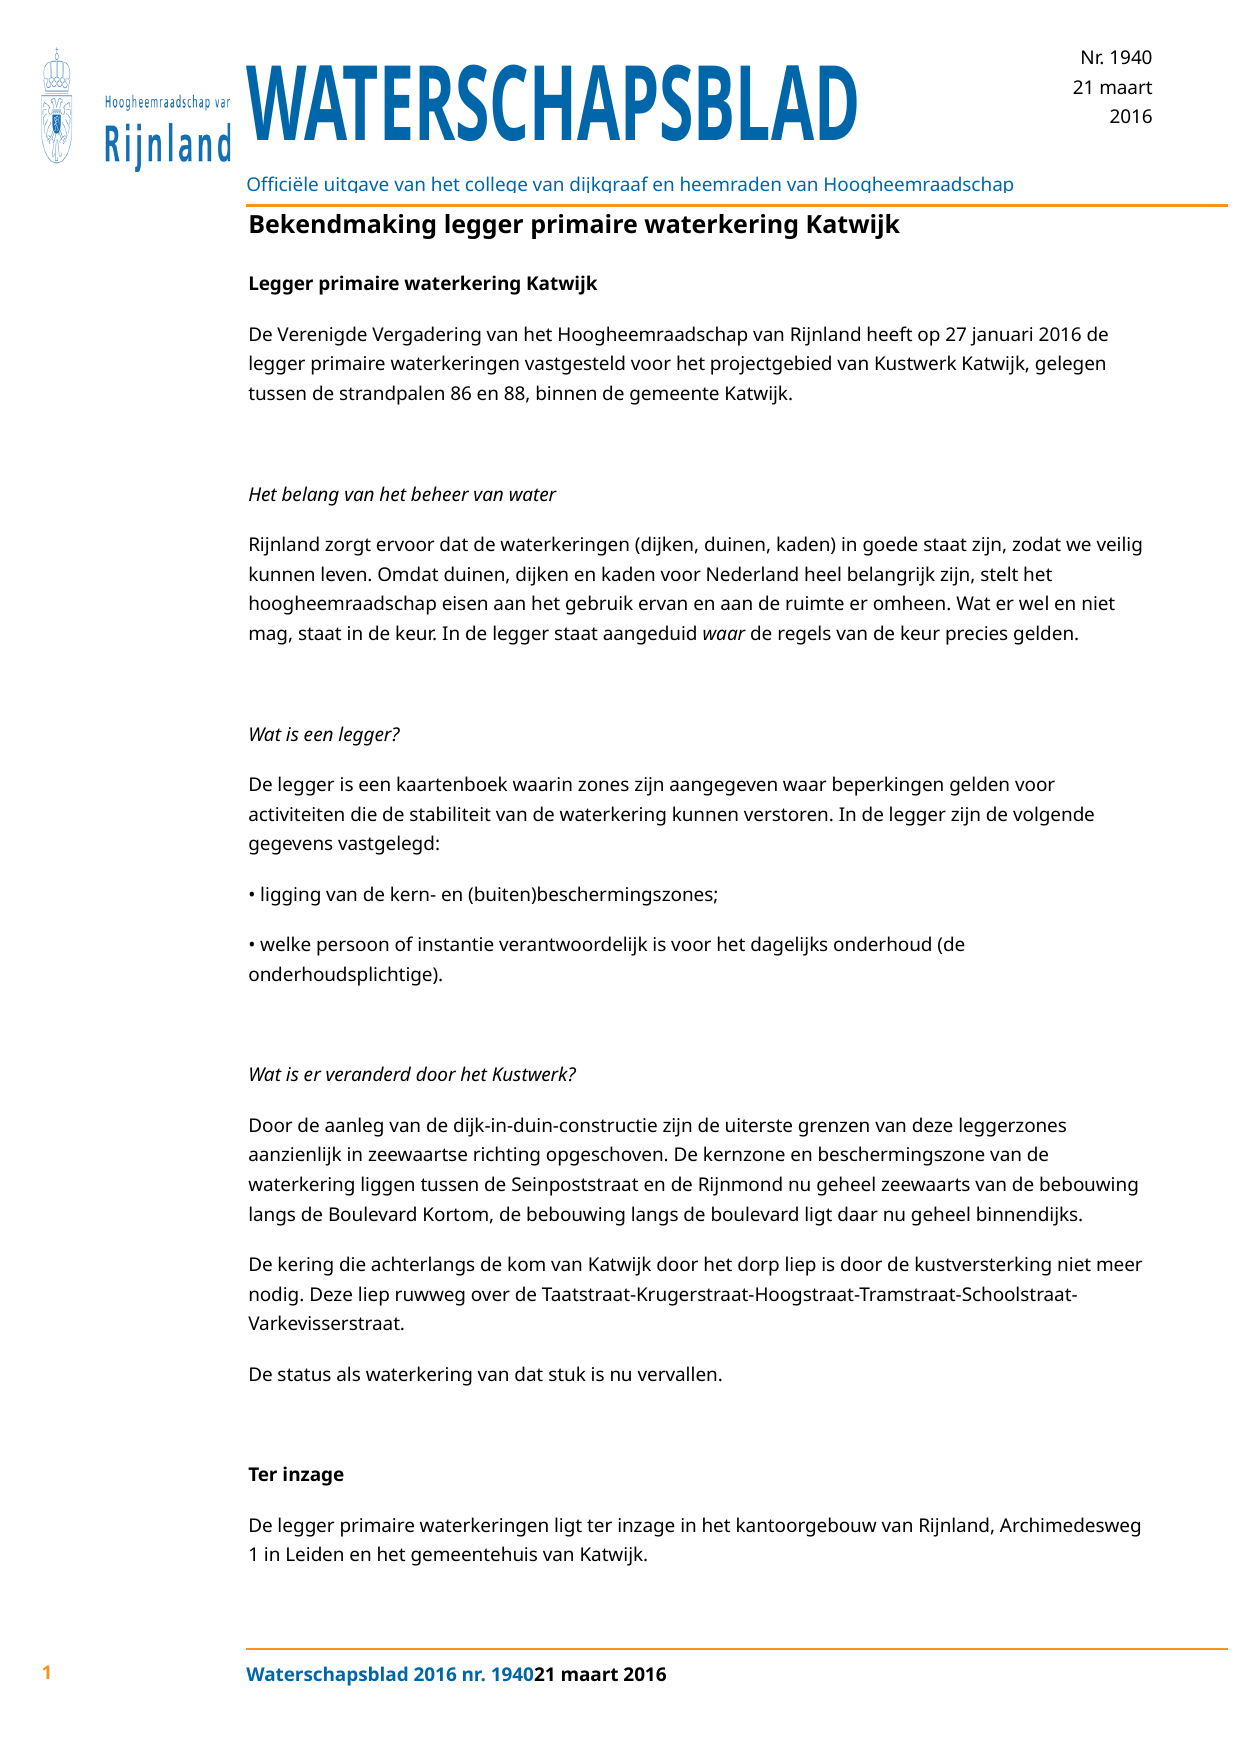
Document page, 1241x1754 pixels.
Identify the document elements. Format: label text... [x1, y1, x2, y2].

text De status als waterkering van dat stuk is nu vervallen. [248, 1361, 1152, 1386]
text Legger primaire waterkering Katwijk [248, 270, 1152, 296]
text Wat is er veranderd door het Kustwerk? [248, 1062, 1152, 1087]
text Het belang van het beheer van water [248, 481, 1152, 506]
text • welke persoon of instantie verantwoordelijk is voor het dagelijks onderhoud (de onderhoudsplichtige). [248, 931, 1152, 986]
text De Verenigde Vergadering van het Hoogheemraadschap van Rijnland heeft op 27 januari 2016 de legger primaire waterkeringen vastgesteld voor het projectgebied van Kustwerk Katwijk, gelegen tussen de strandpalen 86 en 88, binnen de gemeente Katwijk. [248, 321, 1152, 406]
text De kering die achterlangs de kom van Katwijk door het dorp liep is door de kustversterking niet meer nodig. Deze liep ruwweg over de Taatstraat-Krugerstraat-Hoogstraat-Tramstraat-Schoolstraat-Varkevisserstraat. [248, 1251, 1152, 1336]
text De legger is een kaartenboek waarin zones zijn aangegeven waar beperkingen gelden voor activiteiten die de stabiliteit van de waterkering kunnen verstoren. In de legger zijn de volgende gegevens vastgelegd: [248, 771, 1152, 856]
text Door de aanleg van de dijk-in-duin-constructie zijn de uiterste grenzen van deze leggerzones aanzienlijk in zeewaartse richting opgeschoven. De kernzone en beschermingszone van de waterkering liggen tussen de Seinpoststraat en de Rijnmond nu geheel zeewaarts van de bebouwing langs de Boulevard Kortom, de bebouwing langs de boulevard ligt daar nu geheel binnendijks. [248, 1112, 1152, 1226]
text Wat is een legger? [248, 721, 1152, 746]
text • ligging van de kern- en (buiten)beschermingszones; [248, 881, 1152, 906]
text De legger primaire waterkeringen ligt ter inzage in het kantoorgebouw van Rijnland, Archimedesweg 1 in Leiden en het gemeentehuis van Katwijk. [248, 1512, 1152, 1567]
picture [41, 47, 231, 172]
text Bekendmaking legger primaire waterkering Katwijk [248, 207, 1152, 241]
text Ter inzage [248, 1462, 1152, 1487]
text Rijnland zorgt ervoor dat de waterkeringen (dijken, duinen, kaden) in goede staat zijn, zodat we veilig kunnen leven. Omdat duinen, dijken en kaden voor Nederland heel belangrijk zijn, stelt het hoogheemraadschap eisen aan het gebruik ervan en aan de ruimte er omheen. Wat er wel en niet mag, staat in de keur. In de legger staat aangeduid waar de regels van de keur precies gelden. [248, 531, 1152, 646]
